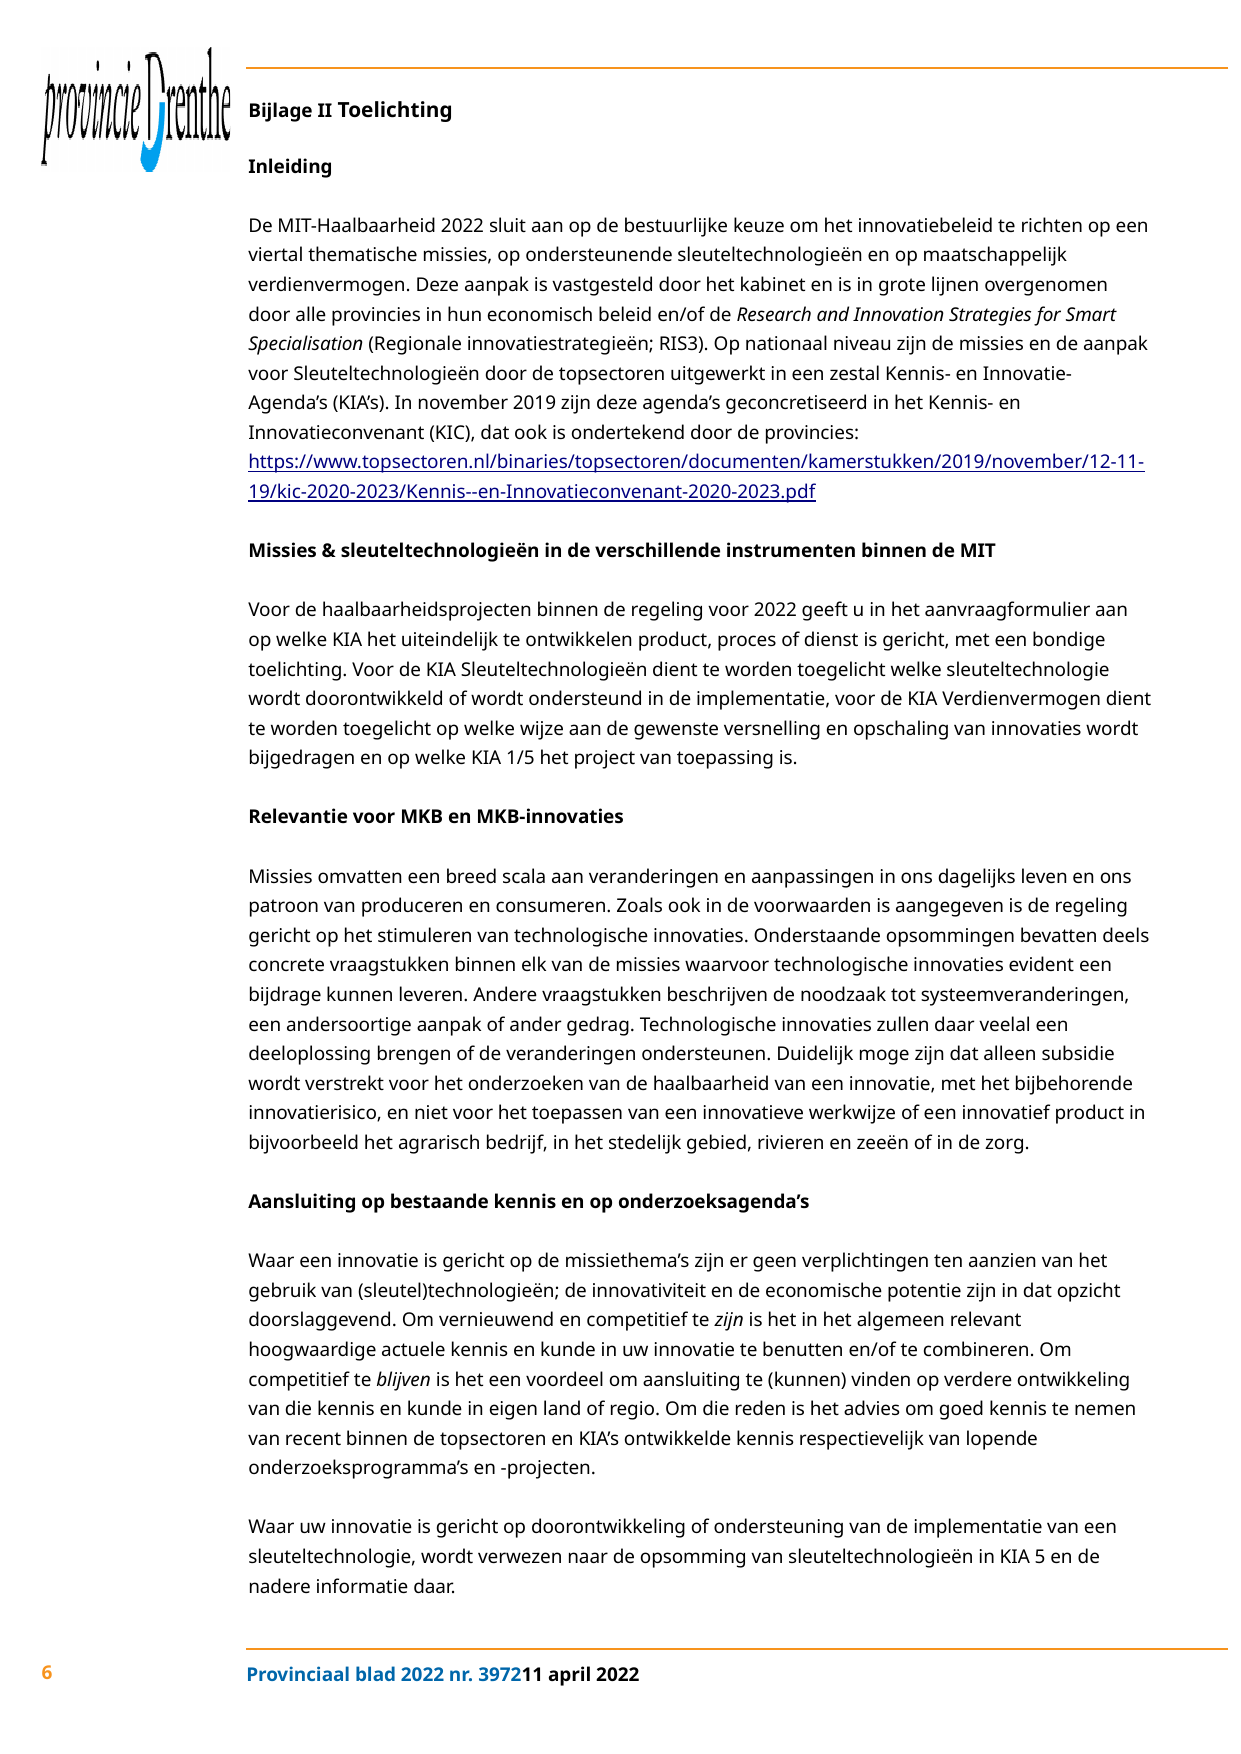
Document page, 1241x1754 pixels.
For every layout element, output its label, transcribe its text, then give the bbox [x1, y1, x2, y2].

text Aansluiting op bestaande kennis en op onderzoeksagenda’s [248, 1188, 1152, 1214]
text https://www.topsectoren.nl/binaries/topsectoren/documenten/kamerstukken/2019/november/12-11-19/kic-2020-2023/Kennis--en-Innovatieconvenant-2020-2023.pdf [248, 449, 1152, 504]
text Waar een innovatie is gericht op de missiethema’s zijn er geen verplichtingen ten aanzien van het gebruik van (sleutel)technologieën; de innovativiteit en de economische potentie zijn in dat opzicht doorslaggevend. Om vernieuwend en competitief te zijn is het in het algemeen relevant hoogwaardige actuele kennis en kunde in uw innovatie te benutten en/of te combineren. Om competitief te blijven is het een voordeel om aansluiting te (kunnen) vinden op verdere ontwikkeling van die kennis en kunde in eigen land of regio. Om die reden is het advies om goed kennis te nemen van recent binnen de topsectoren en KIA’s ontwikkelde kennis respectievelijk van lopende onderzoeksprogramma’s en -projecten. [248, 1247, 1152, 1480]
text De MIT-Haalbaarheid 2022 sluit aan op de bestuurlijke keuze om het innovatiebeleid te richten op een viertal thematische missies, op ondersteunende sleuteltechnologieën en op maatschappelijk verdienvermogen. Deze aanpak is vastgesteld door het kabinet en is in grote lijnen overgenomen door alle provincies in hun economisch beleid en/of de Research and Innovation Strategies for Smart Specialisation (Regionale innovatiestrategieën; RIS3). Op nationaal niveau zijn de missies en de aanpak voor Sleuteltechnologieën door de topsectoren uitgewerkt in een zestal Kennis- en Innovatie-Agenda’s (KIA’s). In november 2019 zijn deze agenda’s geconcretiseerd in het Kennis- en Innovatieconvenant (KIC), dat ook is ondertekend door de provincies: [248, 212, 1152, 445]
text Waar uw innovatie is gericht op doorontwikkeling of ondersteuning van de implementatie van een sleuteltechnologie, wordt verwezen naar de opsomming van sleuteltechnologieën in KIA 5 en de nadere informatie daar. [248, 1514, 1152, 1599]
text Voor de haalbaarheidsprojecten binnen de regeling voor 2022 geeft u in het aanvraagformulier aan op welke KIA het uiteindelijk te ontwikkelen product, proces of dienst is gericht, met een bondige toelichting. Voor de KIA Sleuteltechnologieën dient te worden toegelicht welke sleuteltechnologie wordt doorontwikkeld of wordt ondersteund in de implementatie, voor de KIA Verdienvermogen dient te worden toegelicht op welke wijze aan de gewenste versnelling en opschaling van innovaties wordt bijgedragen en op welke KIA 1/5 het project van toepassing is. [248, 597, 1152, 770]
text Bijlage II Toelichting [248, 95, 1152, 123]
text Relevantie voor MKB en MKB-innovaties [248, 804, 1152, 829]
text Missies omvatten een breed scala aan veranderingen en aanpassingen in ons dagelijks leven en ons patroon van produceren en consumeren. Zoals ook in de voorwaarden is aangegeven is de regeling gericht op het stimuleren van technologische innovaties. Onderstaande opsommingen bevatten deels concrete vraagstukken binnen elk van de missies waarvoor technologische innovaties evident een bijdrage kunnen leveren. Andere vraagstukken beschrijven de noodzaak tot systeemveranderingen, een andersoortige aanpak of ander gedrag. Technologische innovaties zullen daar veelal een deeloplossing brengen of de veranderingen ondersteunen. Duidelijk moge zijn dat alleen subsidie wordt verstrekt voor het onderzoeken van de haalbaarheid van een innovatie, met het bijbehorende innovatierisico, en niet voor het toepassen van een innovatieve werkwijze of een innovatief product in bijvoorbeeld het agrarisch bedrijf, in het stedelijk gebied, rivieren en zeeën of in de zorg. [248, 863, 1152, 1155]
picture [41, 47, 231, 172]
text Missies & sleuteltechnologieën in de verschillende instrumenten binnen de MIT [248, 537, 1152, 563]
text Inleiding [248, 153, 1152, 179]
